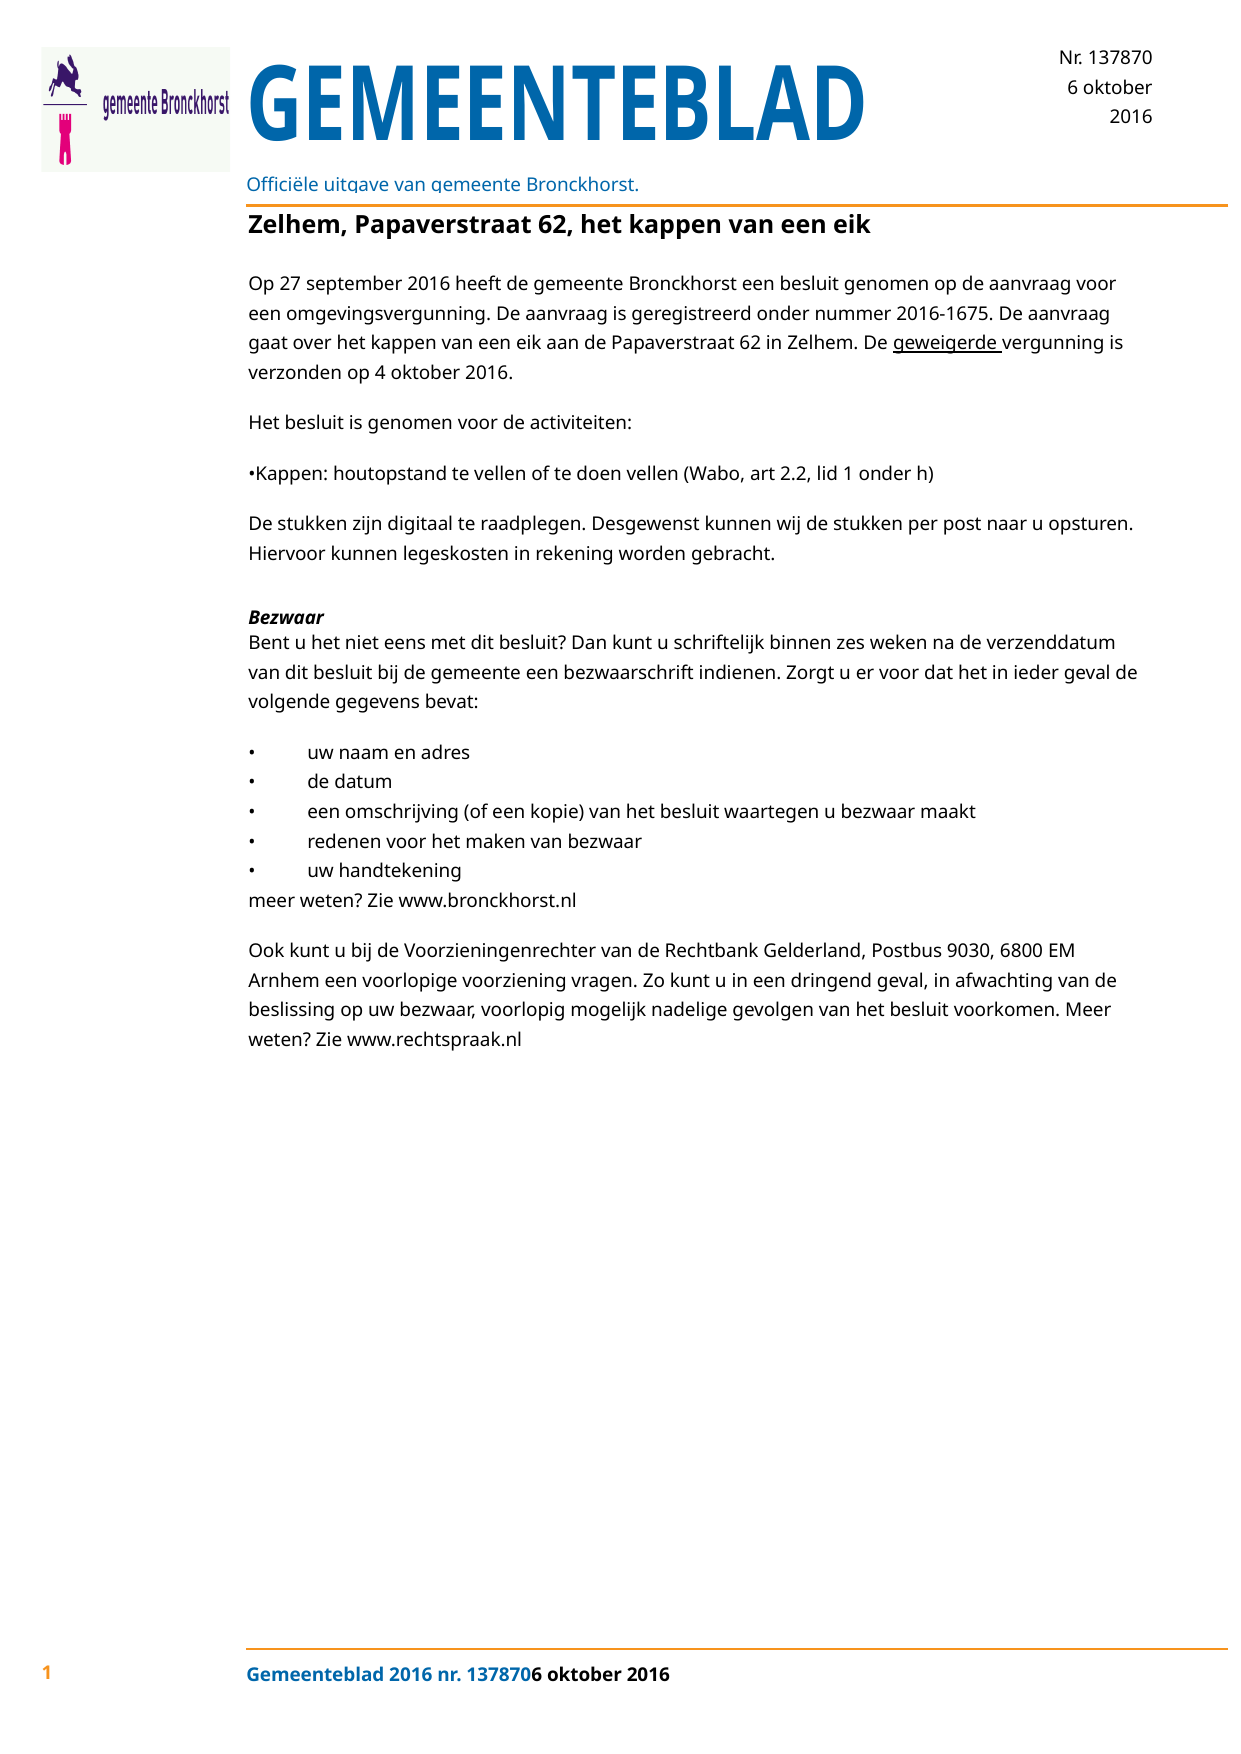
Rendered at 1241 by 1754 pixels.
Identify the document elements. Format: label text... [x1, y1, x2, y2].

text Het besluit is genomen voor de activiteiten: [248, 409, 1152, 435]
text Bezwaar [248, 604, 1152, 629]
text meer weten? Zie www.bronckhorst.nl [248, 887, 1152, 913]
text De stukken zijn digitaal te raadplegen. Desgewenst kunnen wij de stukken per post naar u opsturen. Hiervoor kunnen legeskosten in rekening worden gebracht. [248, 510, 1152, 566]
text Bent u het niet eens met dit besluit? Dan kunt u schriftelijk binnen zes weken na de verzenddatum van dit besluit bij de gemeente een bezwaarschrift indienen. Zorgt u er voor dat het in ieder geval de volgende gegevens bevat: [248, 629, 1152, 714]
picture [41, 47, 231, 172]
text •Kappen: houtopstand te vellen of te doen vellen (Wabo, art 2.2, lid 1 onder h) [248, 460, 1152, 486]
text Zelhem, Papaverstraat 62, het kappen van een eik [248, 207, 1152, 241]
list uw naam en adres [248, 739, 1152, 765]
list de datum [248, 769, 1152, 794]
text Op 27 september 2016 heeft de gemeente Bronckhorst een besluit genomen op de aanvraag voor een omgevingsvergunning. De aanvraag is geregistreerd onder nummer 2016-1675. De aanvraag gaat over het kappen van een eik aan de Papaverstraat 62 in Zelhem. De geweigerde vergunning is verzonden op 4 oktober 2016. [248, 270, 1152, 385]
list redenen voor het maken van bezwaar [248, 828, 1152, 854]
list een omschrijving (of een kopie) van het besluit waartegen u bezwaar maakt [248, 798, 1152, 824]
list uw handtekening [248, 857, 1152, 883]
text Ook kunt u bij de Voorzieningenrechter van de Rechtbank Gelderland, Postbus 9030, 6800 EM Arnhem een voorlopige voorziening vragen. Zo kunt u in een dringend geval, in afwachting van de beslissing op uw bezwaar, voorlopig mogelijk nadelige gevolgen van het besluit voorkomen. Meer weten? Zie www.rechtspraak.nl [248, 937, 1152, 1052]
